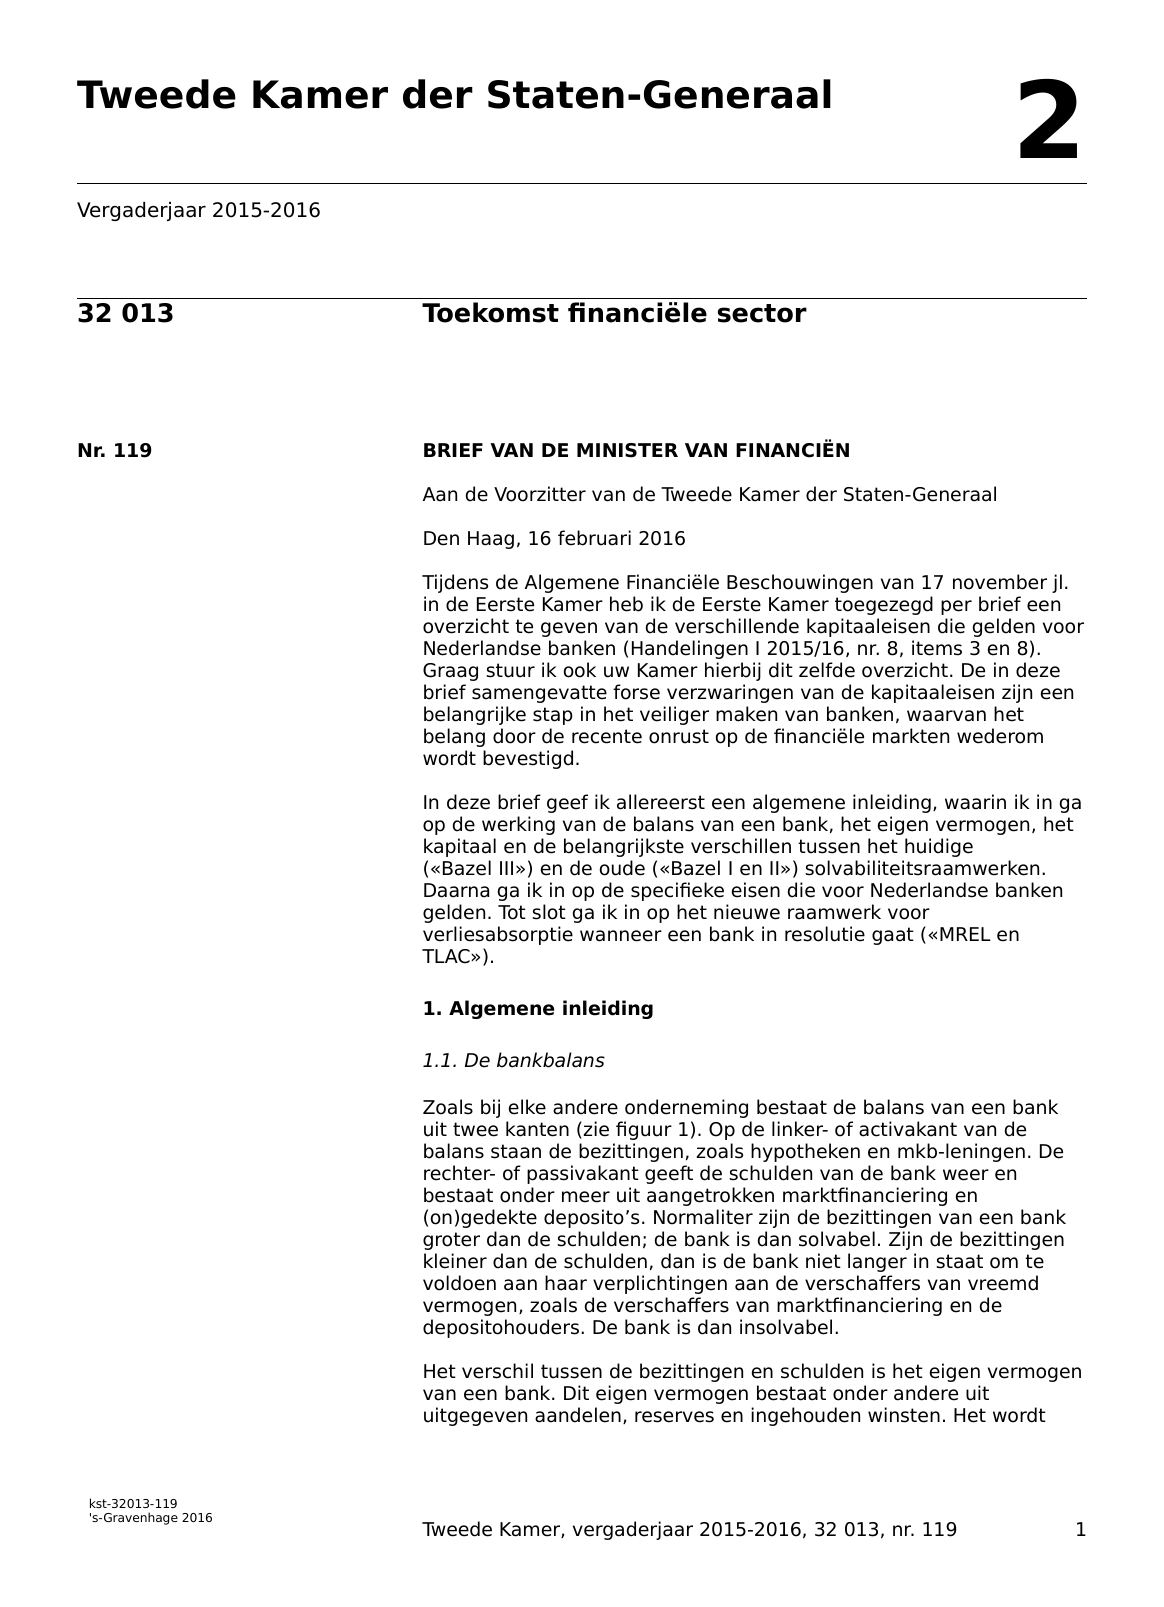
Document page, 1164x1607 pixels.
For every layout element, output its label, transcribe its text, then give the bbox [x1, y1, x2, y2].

subtitle 1. Algemene inleiding [422, 998, 1087, 1020]
text Het verschil tussen de bezittingen en schulden is het eigen vermogen van een bank. Dit eigen vermogen bestaat onder andere uit uitgegeven aandelen, reserves en ingehouden winsten. Het wordt [422, 1361, 1087, 1427]
table_cell Vergaderjaar 2015-2016 [77, 184, 1087, 298]
table_header Tweede Kamer der Staten-Generaal [77, 59, 886, 183]
text Den Haag, 16 februari 2016 [422, 528, 1087, 550]
subtitle 1.1. De bankbalans [422, 1050, 1087, 1072]
text Zoals bij elke andere onderneming bestaat de balans van een bank uit twee kanten (zie figuur 1). Op de linker- of activakant van de balans staan de bezittingen, zoals hypotheken en mkb-leningen. De rechter- of passivakant geeft de schulden van de bank weer en bestaat onder meer uit aangetrokken marktfinanciering en (on)gedekte deposito’s. Normaliter zijn de bezittingen van een bank groter dan de schulden; de bank is dan solvabel. Zijn de bezittingen kleiner dan de schulden, dan is de bank niet langer in staat om te voldoen aan haar verplichtingen aan de verschaffers van vreemd vermogen, zoals de verschaffers van marktfinanciering en de depositohouders. De bank is dan insolvabel. [422, 1097, 1087, 1339]
table_header 2 [886, 59, 1087, 183]
text Tijdens de Algemene Financiële Beschouwingen van 17 november jl. in de Eerste Kamer heb ik de Eerste Kamer toegezegd per brief een overzicht te geven van de verschillende kapitaaleisen die gelden voor Nederlandse banken (Handelingen I 2015/16, nr. 8, items 3 en 8). Graag stuur ik ook uw Kamer hierbij dit zelfde overzicht. De in deze brief samengevatte forse verzwaringen van de kapitaaleisen zijn een belangrijke stap in het veiliger maken van banken, waarvan het belang door de recente onrust op de financiële markten wederom wordt bevestigd. [422, 572, 1087, 770]
text kst-32013-119 [88, 1497, 323, 1511]
subtitle Nr. 119 BRIEF VAN DE MINISTER VAN FINANCIËN [77, 440, 1087, 462]
subtitle 32 013 Toekomst financiële sector [77, 299, 1087, 329]
text In deze brief geef ik allereerst een algemene inleiding, waarin ik in ga op de werking van de balans van een bank, het eigen vermogen, het kapitaal en de belangrijkste verschillen tussen het huidige («Bazel III») en de oude («Bazel I en II») solvabiliteitsraamwerken. Daarna ga ik in op de specifieke eisen die voor Nederlandse banken gelden. Tot slot ga ik in op het nieuwe raamwerk voor verliesabsorptie wanneer een bank in resolutie gaat («MREL en TLAC»). [422, 792, 1087, 968]
text 's-Gravenhage 2016 [88, 1511, 323, 1525]
text Aan de Voorzitter van de Tweede Kamer der Staten-Generaal [422, 484, 1087, 506]
